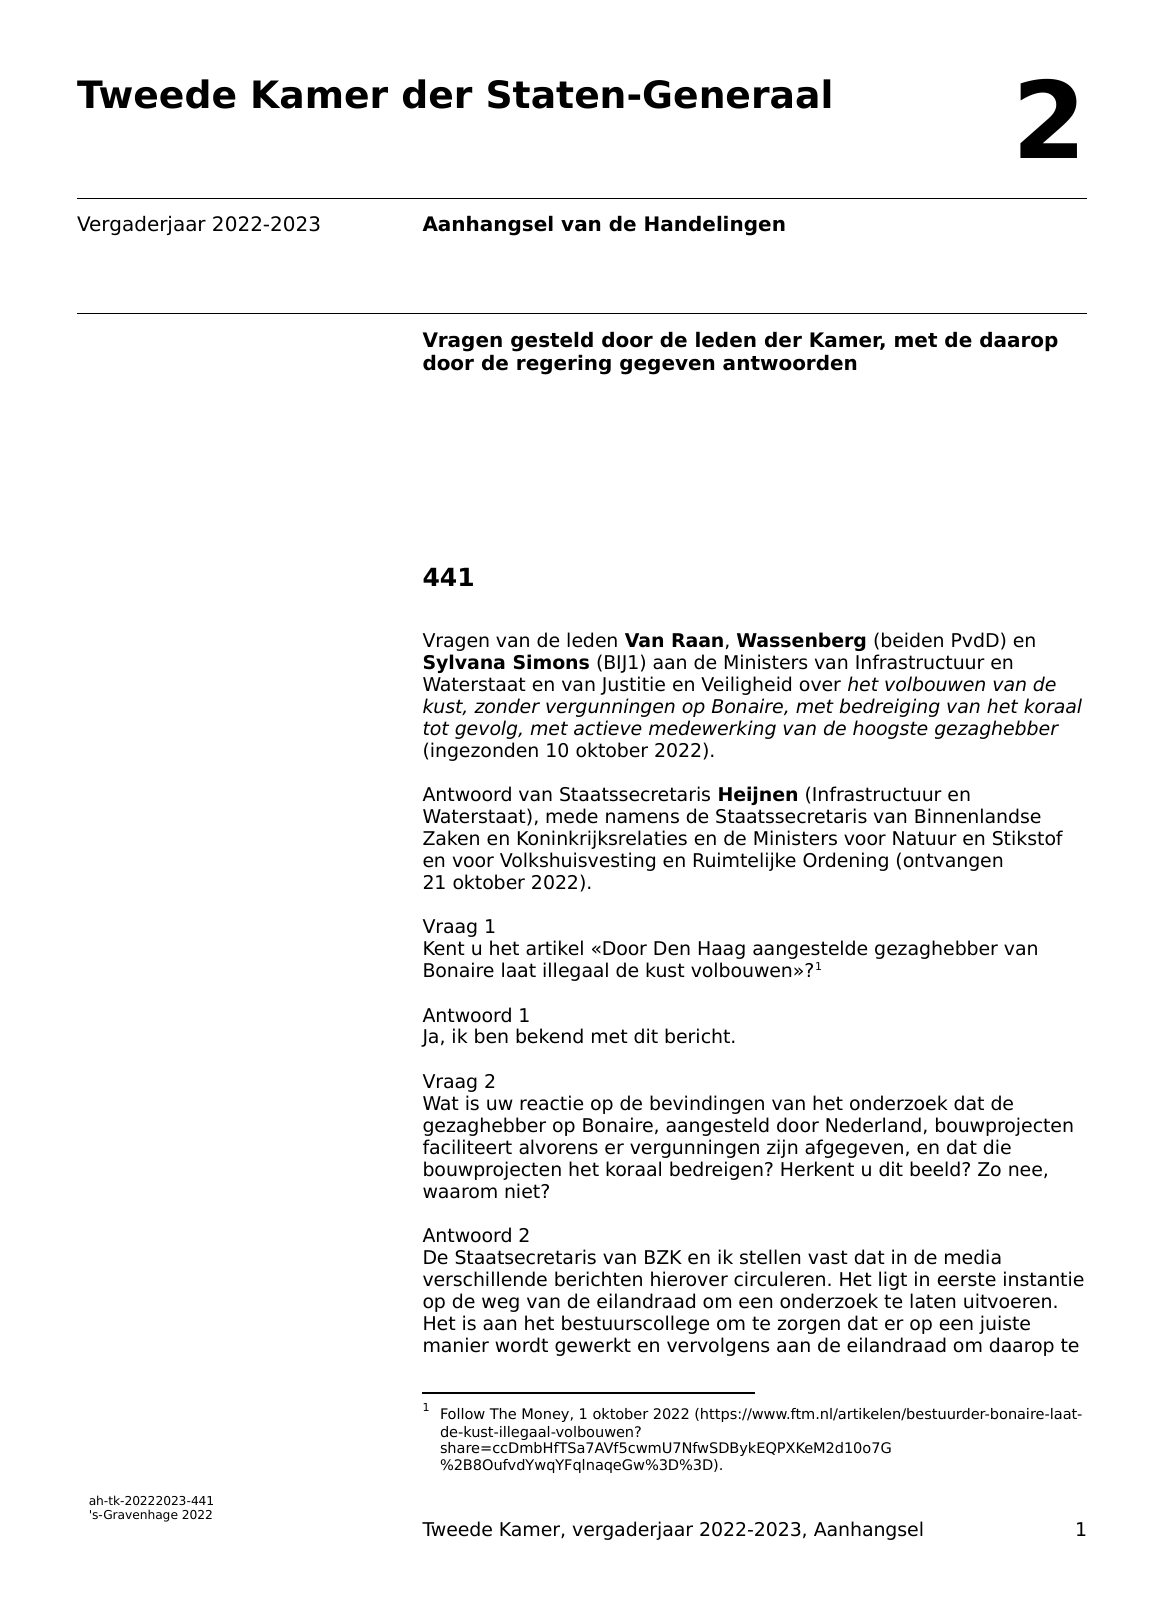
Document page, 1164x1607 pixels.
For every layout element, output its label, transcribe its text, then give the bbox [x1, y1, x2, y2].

text 441 [422, 563, 1087, 592]
table_cell Vragen gesteld door de leden der Kamer, met de daarop door de regering gegeven antwoorden [422, 314, 1087, 375]
text Follow The Money, 1 oktober 2022 (https://www.ftm.nl/artikelen/bestuurder-bonaire-laat-de-kust-illegaal-volbouwen?share=ccDmbHfTSa7AVf5cwmU7NfwSDBykEQPXKeM2d10o7G%2B8OufvdYwqYFqlnaqeGw%3D%3D). [422, 1402, 1087, 1474]
text 's-Gravenhage 2022 [88, 1508, 323, 1522]
table_header 2 [886, 59, 1087, 198]
table_cell Aanhangsel van de Handelingen [422, 199, 1087, 313]
text ah-tk-20222023-441 [88, 1494, 323, 1508]
text Ja, ik ben bekend met dit bericht. [422, 1026, 1087, 1048]
text Wat is uw reactie op de bevindingen van het onderzoek dat de gezaghebber op Bonaire, aangesteld door Nederland, bouwprojecten faciliteert alvorens er vergunningen zijn afgegeven, en dat die bouwprojecten het koraal bedreigen? Herkent u dit beeld? Zo nee, waarom niet? [422, 1093, 1087, 1202]
text Antwoord 1 [422, 1004, 1087, 1026]
text Kent u het artikel «Door Den Haag aangestelde gezaghebber van Bonaire laat illegaal de kust volbouwen»? [422, 938, 1087, 982]
text Vraag 2 [422, 1071, 1087, 1093]
table_cell [77, 314, 422, 375]
text Antwoord 2 [422, 1225, 1087, 1247]
text Vraag 1 [422, 916, 1087, 938]
table_cell Vergaderjaar 2022-2023 [77, 199, 422, 313]
text De Staatsecretaris van BZK en ik stellen vast dat in de media verschillende berichten hierover circuleren. Het ligt in eerste instantie op de weg van de eilandraad om een onderzoek te laten uitvoeren. Het is aan het bestuurscollege om te zorgen dat er op een juiste manier wordt gewerkt en vervolgens aan de eilandraad om daarop te [422, 1247, 1087, 1357]
table_header Tweede Kamer der Staten-Generaal [77, 59, 886, 198]
text Antwoord van Staatssecretaris Heijnen (Infrastructuur en Waterstaat), mede namens de Staatssecretaris van Binnenlandse Zaken en Koninkrijksrelaties en de Ministers voor Natuur en Stikstof en voor Volkshuisvesting en Ruimtelijke Ordening (ontvangen 21 oktober 2022). [422, 784, 1087, 894]
text Vragen van de leden Van Raan, Wassenberg (beiden PvdD) en Sylvana Simons (BIJ1) aan de Ministers van Infrastructuur en Waterstaat en van Justitie en Veiligheid over het volbouwen van de kust, zonder vergunningen op Bonaire, met bedreiging van het koraal tot gevolg, met actieve medewerking van de hoogste gezaghebber (ingezonden 10 oktober 2022). [422, 630, 1087, 762]
